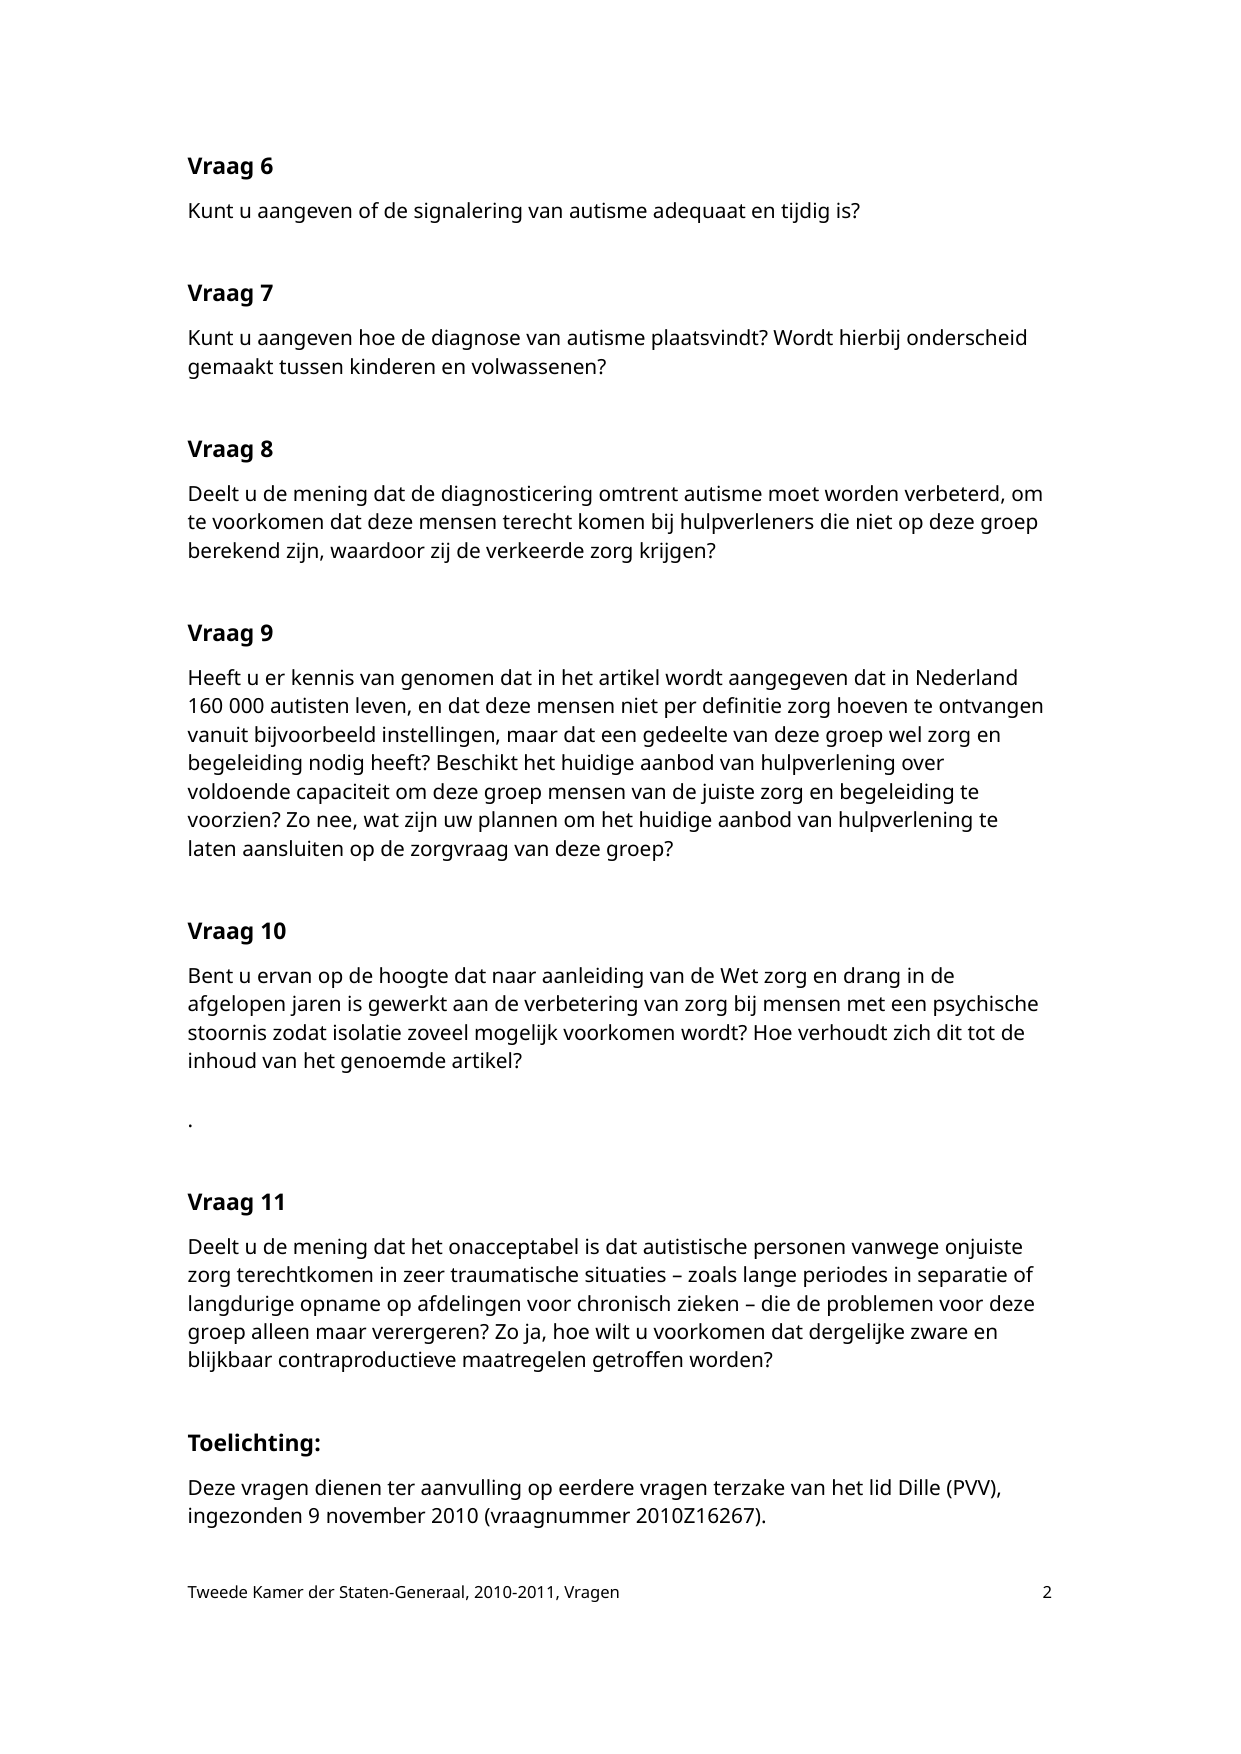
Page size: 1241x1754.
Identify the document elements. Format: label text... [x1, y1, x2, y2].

text Kunt u aangeven of de signalering van autisme adequaat en tijdig is? [187, 196, 1053, 225]
subtitle Vraag 10 [187, 915, 1053, 946]
subtitle Vraag 6 [187, 150, 1053, 181]
text Deelt u de mening dat het onacceptabel is dat autistische personen vanwege onjuiste zorg terechtkomen in zeer traumatische situaties – zoals lange periodes in separatie of langdurige opname op afdelingen voor chronisch zieken – die de problemen voor deze groep alleen maar verergeren? Zo ja, hoe wilt u voorkomen dat dergelijke zware en blijkbaar contraproductieve maatregelen getroffen worden? [187, 1232, 1053, 1374]
text Bent u ervan op de hoogte dat naar aanleiding van de Wet zorg en drang in de afgelopen jaren is gewerkt aan de verbetering van zorg bij mensen met een psychische stoornis zodat isolatie zoveel mogelijk voorkomen wordt? Hoe verhoudt zich dit tot de inhoud van het genoemde artikel? [187, 961, 1053, 1075]
text Deelt u de mening dat de diagnosticering omtrent autisme moet worden verbeterd, om te voorkomen dat deze mensen terecht komen bij hulpverleners die niet op deze groep berekend zijn, waardoor zij de verkeerde zorg krijgen? [187, 479, 1053, 564]
text . [187, 1105, 1053, 1133]
text Heeft u er kennis van genomen dat in het artikel wordt aangegeven dat in Nederland 160 000 autisten leven, en dat deze mensen niet per definitie zorg hoeven te ontvangen vanuit bijvoorbeeld instellingen, maar dat een gedeelte van deze groep wel zorg en begeleiding nodig heeft? Beschikt het huidige aanbod van hulpverlening over voldoende capaciteit om deze groep mensen van de juiste zorg en begeleiding te voorzien? Zo nee, wat zijn uw plannen om het huidige aanbod van hulpverlening te laten aansluiten op de zorgvraag van deze groep? [187, 663, 1053, 862]
subtitle Vraag 11 [187, 1186, 1053, 1217]
subtitle Vraag 7 [187, 277, 1053, 308]
subtitle Vraag 8 [187, 433, 1053, 464]
subtitle Vraag 9 [187, 617, 1053, 648]
subtitle Toelichting: [187, 1427, 1053, 1458]
text Kunt u aangeven hoe de diagnose van autisme plaatsvindt? Wordt hierbij onderscheid gemaakt tussen kinderen en volwassenen? [187, 323, 1053, 380]
text Deze vragen dienen ter aanvulling op eerdere vragen terzake van het lid Dille (PVV), ingezonden 9 november 2010 (vraagnummer 2010Z16267). [187, 1473, 1053, 1530]
